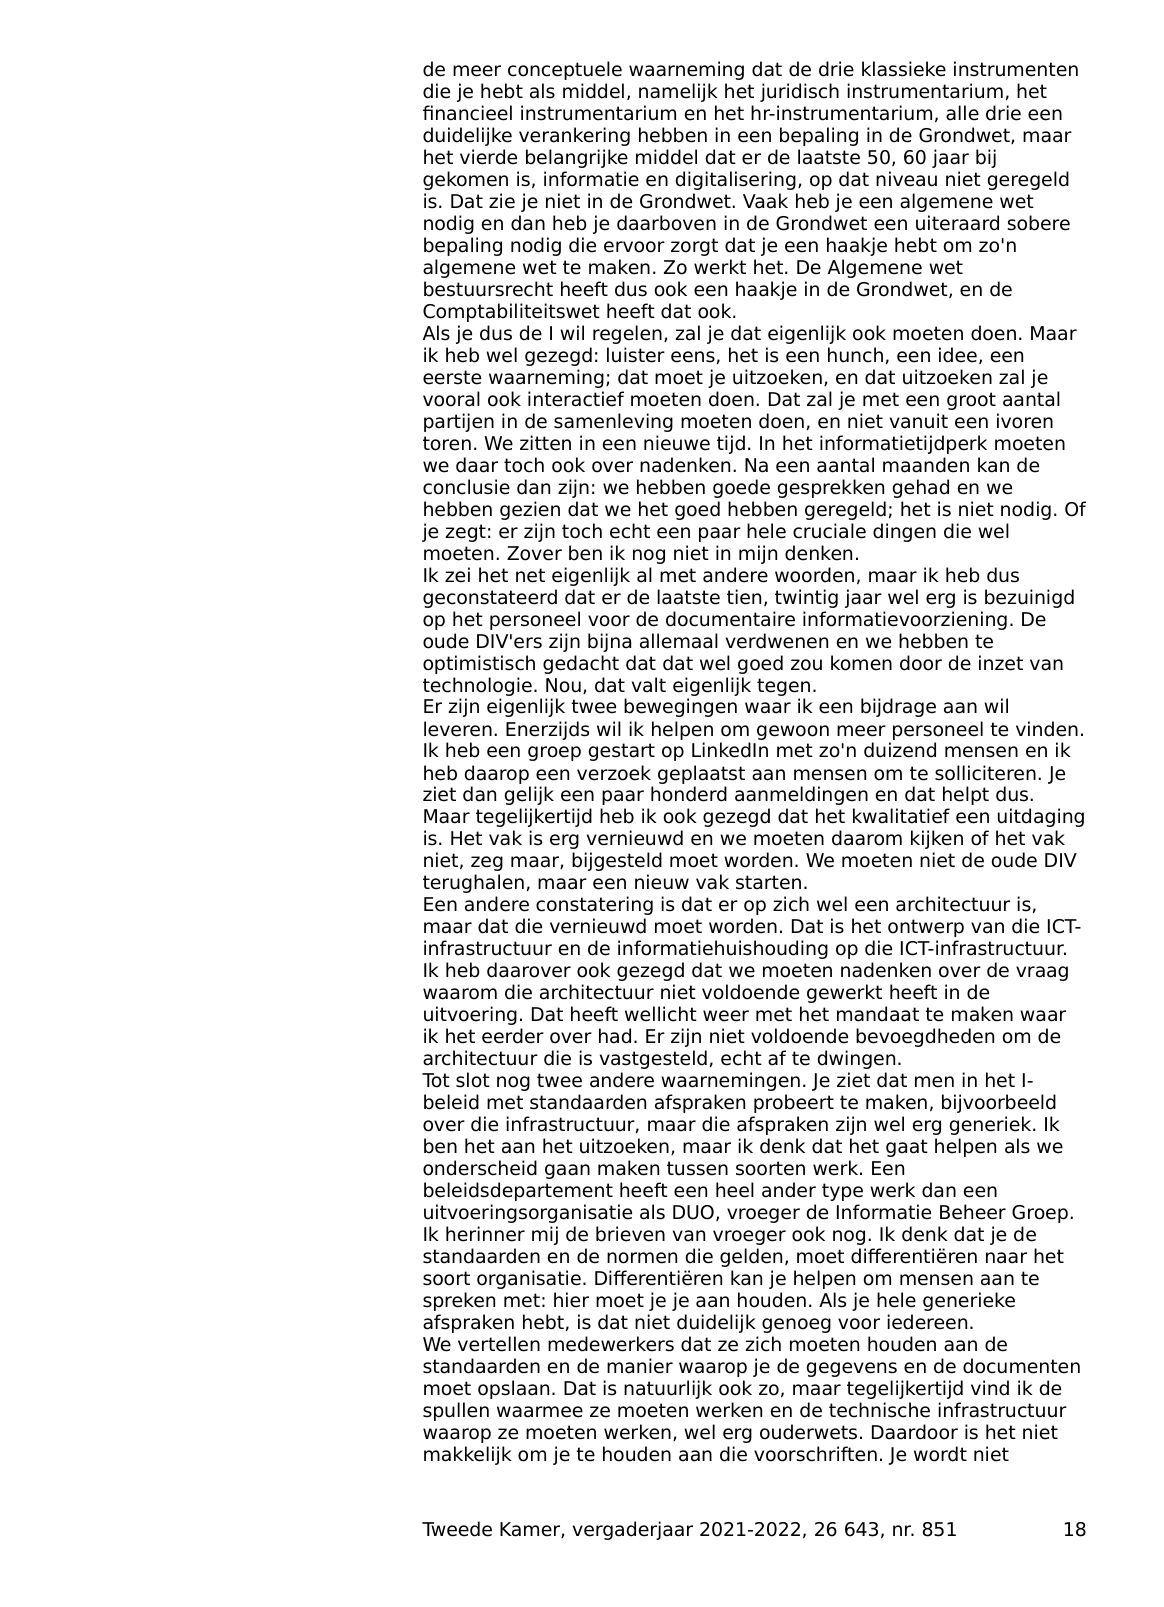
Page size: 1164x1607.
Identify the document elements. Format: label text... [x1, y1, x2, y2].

text Een andere constatering is dat er op zich wel een architectuur is, maar dat die vernieuwd moet worden. Dat is het ontwerp van die ICT-infrastructuur en de informatiehuishouding op die ICT-infrastructuur. Ik heb daarover ook gezegd dat we moeten nadenken over de vraag waarom die architectuur niet voldoende gewerkt heeft in de uitvoering. Dat heeft wellicht weer met het mandaat te maken waar ik het eerder over had. Er zijn niet voldoende bevoegdheden om de architectuur die is vastgesteld, echt af te dwingen. [422, 894, 1087, 1070]
text Tot slot nog twee andere waarnemingen. Je ziet dat men in het I-beleid met standaarden afspraken probeert te maken, bijvoorbeeld over die infrastructuur, maar die afspraken zijn wel erg generiek. Ik ben het aan het uitzoeken, maar ik denk dat het gaat helpen als we onderscheid gaan maken tussen soorten werk. Een beleidsdepartement heeft een heel ander type werk dan een uitvoeringsorganisatie als DUO, vroeger de Informatie Beheer Groep. Ik herinner mij de brieven van vroeger ook nog. Ik denk dat je de standaarden en de normen die gelden, moet differentiëren naar het soort organisatie. Differentiëren kan je helpen om mensen aan te spreken met: hier moet je je aan houden. Als je hele generieke afspraken hebt, is dat niet duidelijk genoeg voor iedereen. [422, 1070, 1087, 1334]
text Ik zei het net eigenlijk al met andere woorden, maar ik heb dus geconstateerd dat er de laatste tien, twintig jaar wel erg is bezuinigd op het personeel voor de documentaire informatievoorziening. De oude DIV'ers zijn bijna allemaal verdwenen en we hebben te optimistisch gedacht dat dat wel goed zou komen door de inzet van technologie. Nou, dat valt eigenlijk tegen. [422, 564, 1087, 696]
text Er zijn eigenlijk twee bewegingen waar ik een bijdrage aan wil leveren. Enerzijds wil ik helpen om gewoon meer personeel te vinden. Ik heb een groep gestart op LinkedIn met zo'n duizend mensen en ik heb daarop een verzoek geplaatst aan mensen om te solliciteren. Je ziet dan gelijk een paar honderd aanmeldingen en dat helpt dus. Maar tegelijkertijd heb ik ook gezegd dat het kwalitatief een uitdaging is. Het vak is erg vernieuwd en we moeten daarom kijken of het vak niet, zeg maar, bijgesteld moet worden. We moeten niet de oude DIV terughalen, maar een nieuw vak starten. [422, 696, 1087, 894]
text We vertellen medewerkers dat ze zich moeten houden aan de standaarden en de manier waarop je de gegevens en de documenten moet opslaan. Dat is natuurlijk ook zo, maar tegelijkertijd vind ik de spullen waarmee ze moeten werken en de technische infrastructuur waarop ze moeten werken, wel erg ouderwets. Daardoor is het niet makkelijk om je te houden aan die voorschriften. Je wordt niet [422, 1334, 1087, 1466]
text de meer conceptuele waarneming dat de drie klassieke instrumenten die je hebt als middel, namelijk het juridisch instrumentarium, het financieel instrumentarium en het hr-instrumentarium, alle drie een duidelijke verankering hebben in een bepaling in de Grondwet, maar het vierde belangrijke middel dat er de laatste 50, 60 jaar bij gekomen is, informatie en digitalisering, op dat niveau niet geregeld is. Dat zie je niet in de Grondwet. Vaak heb je een algemene wet nodig en dan heb je daarboven in de Grondwet een uiteraard sobere bepaling nodig die ervoor zorgt dat je een haakje hebt om zo'n algemene wet te maken. Zo werkt het. De Algemene wet bestuursrecht heeft dus ook een haakje in de Grondwet, en de Comptabiliteitswet heeft dat ook. [422, 59, 1087, 323]
text Als je dus de I wil regelen, zal je dat eigenlijk ook moeten doen. Maar ik heb wel gezegd: luister eens, het is een hunch, een idee, een eerste waarneming; dat moet je uitzoeken, en dat uitzoeken zal je vooral ook interactief moeten doen. Dat zal je met een groot aantal partijen in de samenleving moeten doen, en niet vanuit een ivoren toren. We zitten in een nieuwe tijd. In het informatietijdperk moeten we daar toch ook over nadenken. Na een aantal maanden kan de conclusie dan zijn: we hebben goede gesprekken gehad en we hebben gezien dat we het goed hebben geregeld; het is niet nodig. Of je zegt: er zijn toch echt een paar hele cruciale dingen die wel moeten. Zover ben ik nog niet in mijn denken. [422, 323, 1087, 564]
